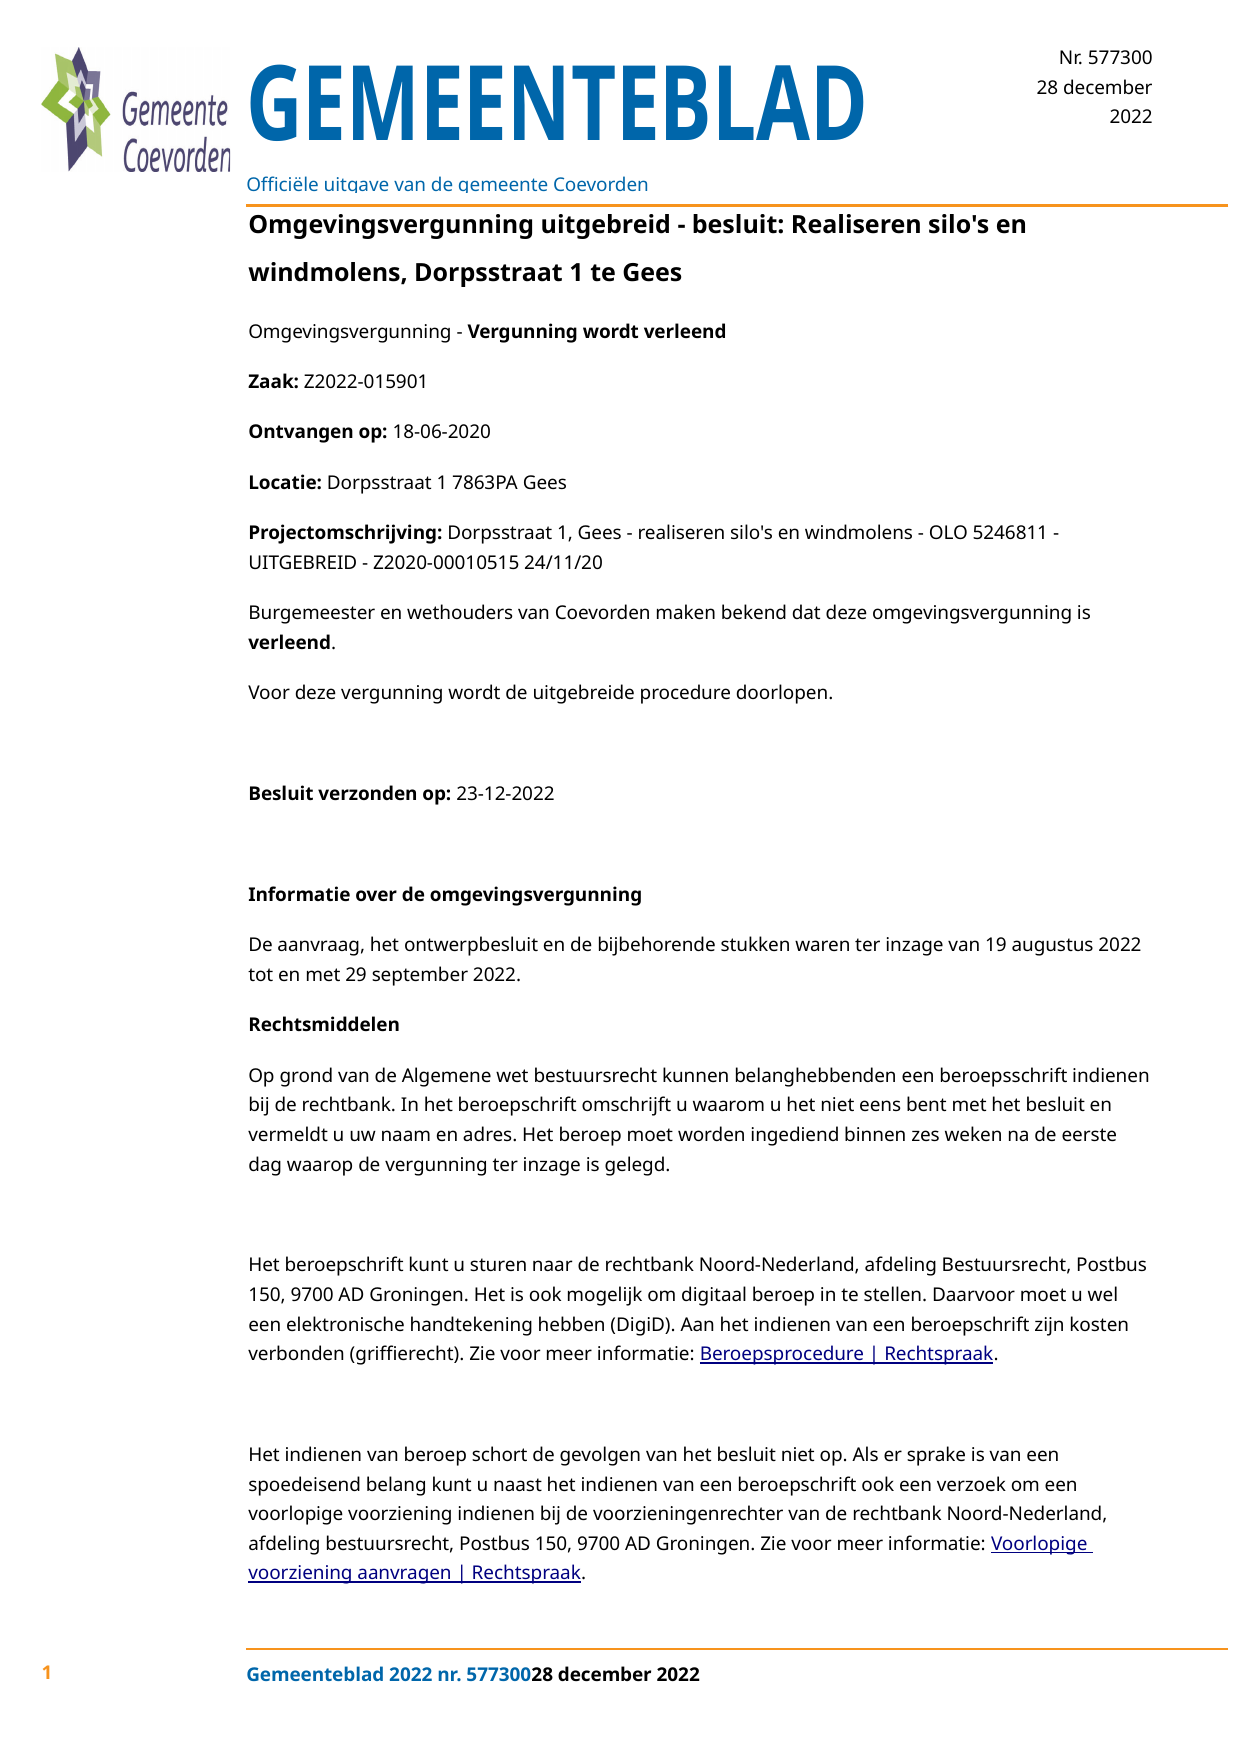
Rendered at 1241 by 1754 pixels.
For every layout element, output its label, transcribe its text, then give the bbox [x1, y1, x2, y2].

text Voor deze vergunning wordt de uitgebreide procedure doorlopen. [248, 679, 1152, 705]
text Omgevingsvergunning uitgebreid - besluit: Realiseren silo's en windmolens, Dorpsstraat 1 te Gees [248, 207, 1152, 288]
text Omgevingsvergunning - Vergunning wordt verleend [248, 318, 1152, 344]
text Ontvangen op: 18-06-2020 [248, 419, 1152, 444]
text Locatie: Dorpsstraat 1 7863PA Gees [248, 469, 1152, 495]
text Burgemeester en wethouders van Coevorden maken bekend dat deze omgevingsvergunning is verleend. [248, 599, 1152, 655]
picture [41, 47, 231, 172]
text Op grond van de Algemene wet bestuursrecht kunnen belanghebbenden een beroepsschrift indienen bij de rechtbank. In het beroepschrift omschrijft u waarom u het niet eens bent met het besluit en vermeldt u uw naam en adres. Het beroep moet worden ingediend binnen zes weken na de eerste dag waarop de vergunning ter inzage is gelegd. [248, 1062, 1152, 1177]
text Projectomschrijving: Dorpsstraat 1, Gees - realiseren silo's en windmolens - OLO 5246811 - UITGEBREID - Z2020-00010515 24/11/20 [248, 519, 1152, 575]
text Het beroepschrift kunt u sturen naar de rechtbank Noord-Nederland, afdeling Bestuursrecht, Postbus 150, 9700 AD Groningen. Het is ook mogelijk om digitaal beroep in te stellen. Daarvoor moet u wel een elektronische handtekening hebben (DigiD). Aan het indienen van een beroepschrift zijn kosten verbonden (griffierecht). Zie voor meer informatie: Beroepsprocedure | Rechtspraak. [248, 1252, 1152, 1366]
text Rechtsmiddelen [248, 1012, 1152, 1037]
text Besluit verzonden op: 23-12-2022 [248, 780, 1152, 806]
text Het indienen van beroep schort de gevolgen van het besluit niet op. Als er sprake is van een spoedeisend belang kunt u naast het indienen van een beroepschrift ook een verzoek om een voorlopige voorziening indienen bij de voorzieningenrechter van de rechtbank Noord-Nederland, afdeling bestuursrecht, Postbus 150, 9700 AD Groningen. Zie voor meer informatie: Voorlopige voorziening aanvragen | Rechtspraak. [248, 1441, 1152, 1585]
text De aanvraag, het ontwerpbesluit en de bijbehorende stukken waren ter inzage van 19 augustus 2022 tot en met 29 september 2022. [248, 932, 1152, 987]
text Informatie over de omgevingsvergunning [248, 881, 1152, 907]
text Zaak: Z2022-015901 [248, 368, 1152, 394]
